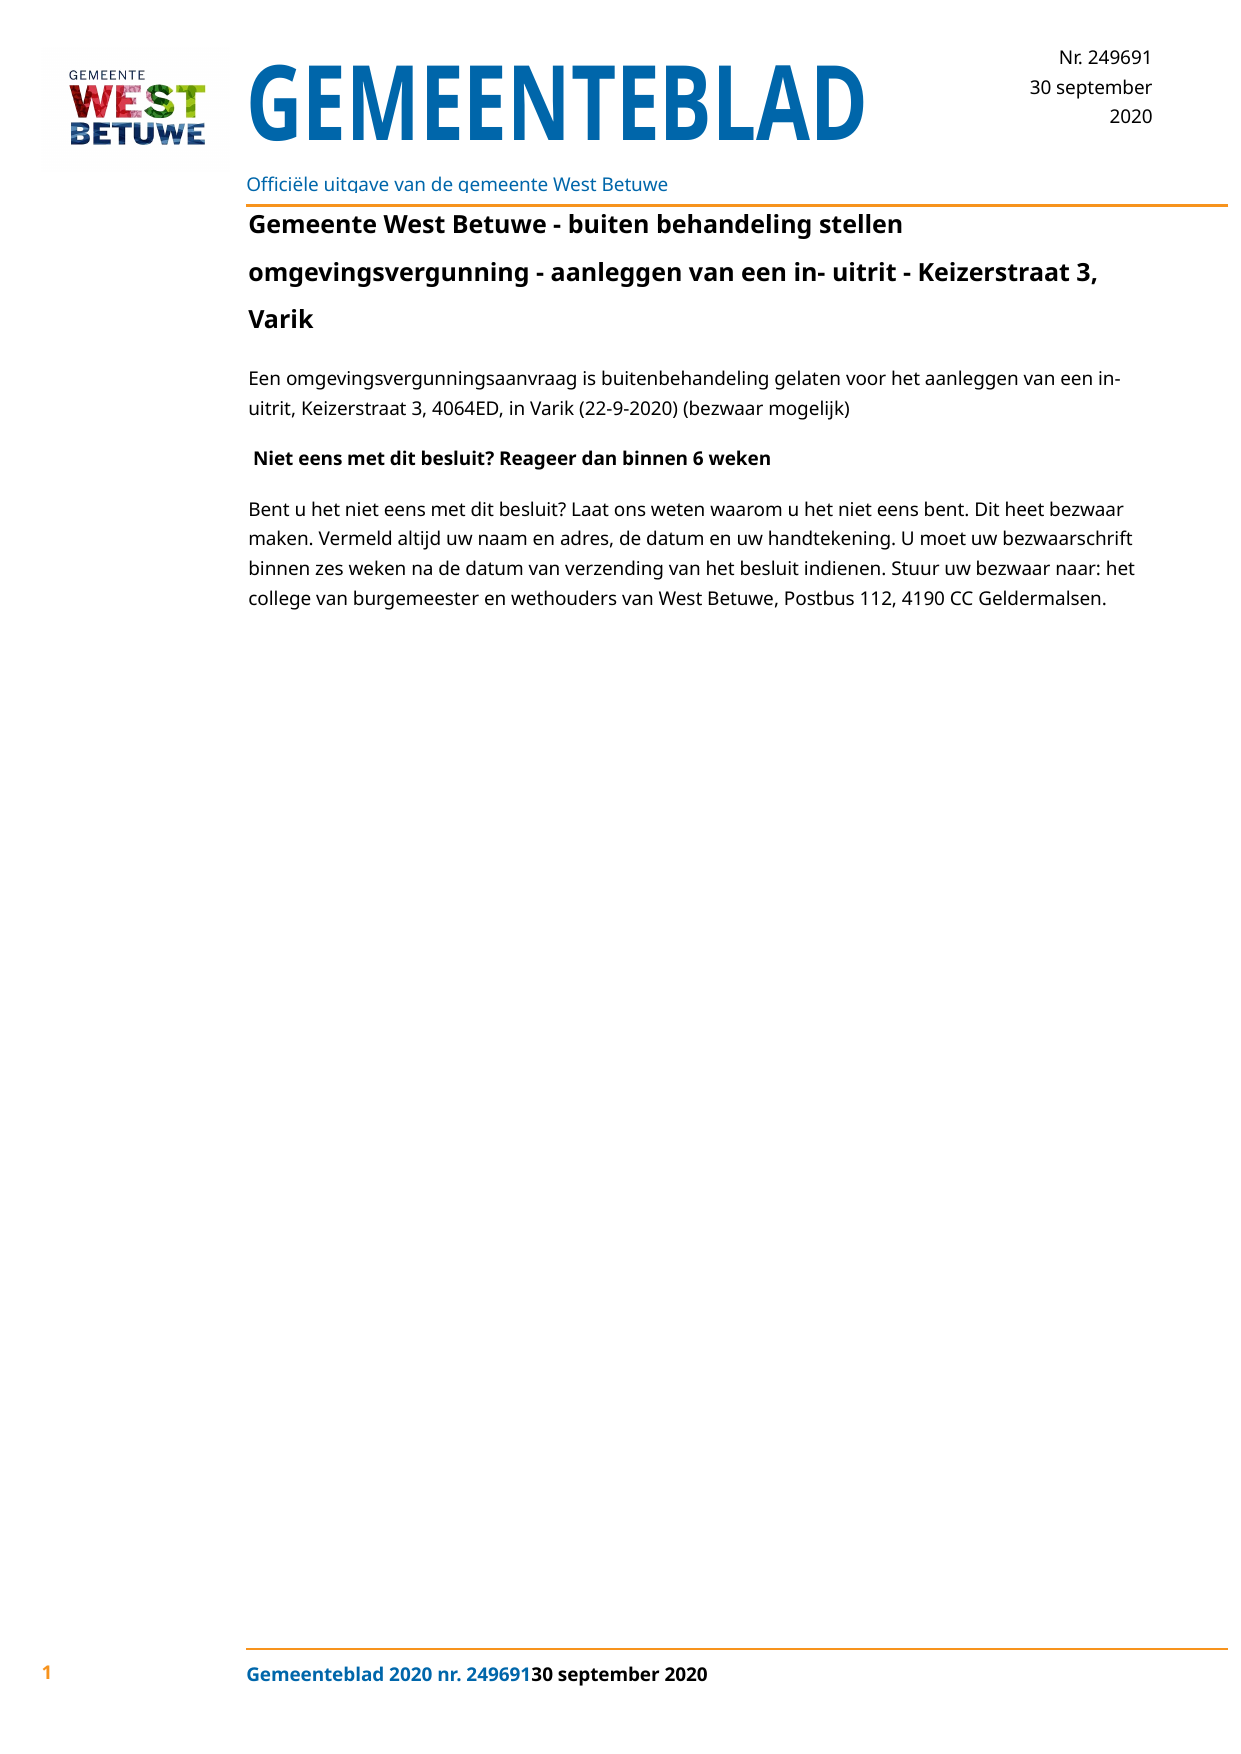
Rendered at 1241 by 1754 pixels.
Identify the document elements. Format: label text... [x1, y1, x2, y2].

text Niet eens met dit besluit? Reageer dan binnen 6 weken [248, 446, 1152, 471]
picture [41, 47, 231, 172]
text Een omgevingsvergunningsaanvraag is buitenbehandeling gelaten voor het aanleggen van een in- uitrit, Keizerstraat 3, 4064ED, in Varik (22-9-2020) (bezwaar mogelijk) [248, 366, 1152, 421]
text Bent u het niet eens met dit besluit? Laat ons weten waarom u het niet eens bent. Dit heet bezwaar maken. Vermeld altijd uw naam en adres, de datum en uw handtekening. U moet uw bezwaarschrift binnen zes weken na de datum van verzending van het besluit indienen. Stuur uw bezwaar naar: het college van burgemeester en wethouders van West Betuwe, Postbus 112, 4190 CC Geldermalsen. [248, 496, 1152, 610]
text Gemeente West Betuwe - buiten behandeling stellen omgevingsvergunning - aanleggen van een in- uitrit - Keizerstraat 3, Varik [248, 207, 1152, 336]
